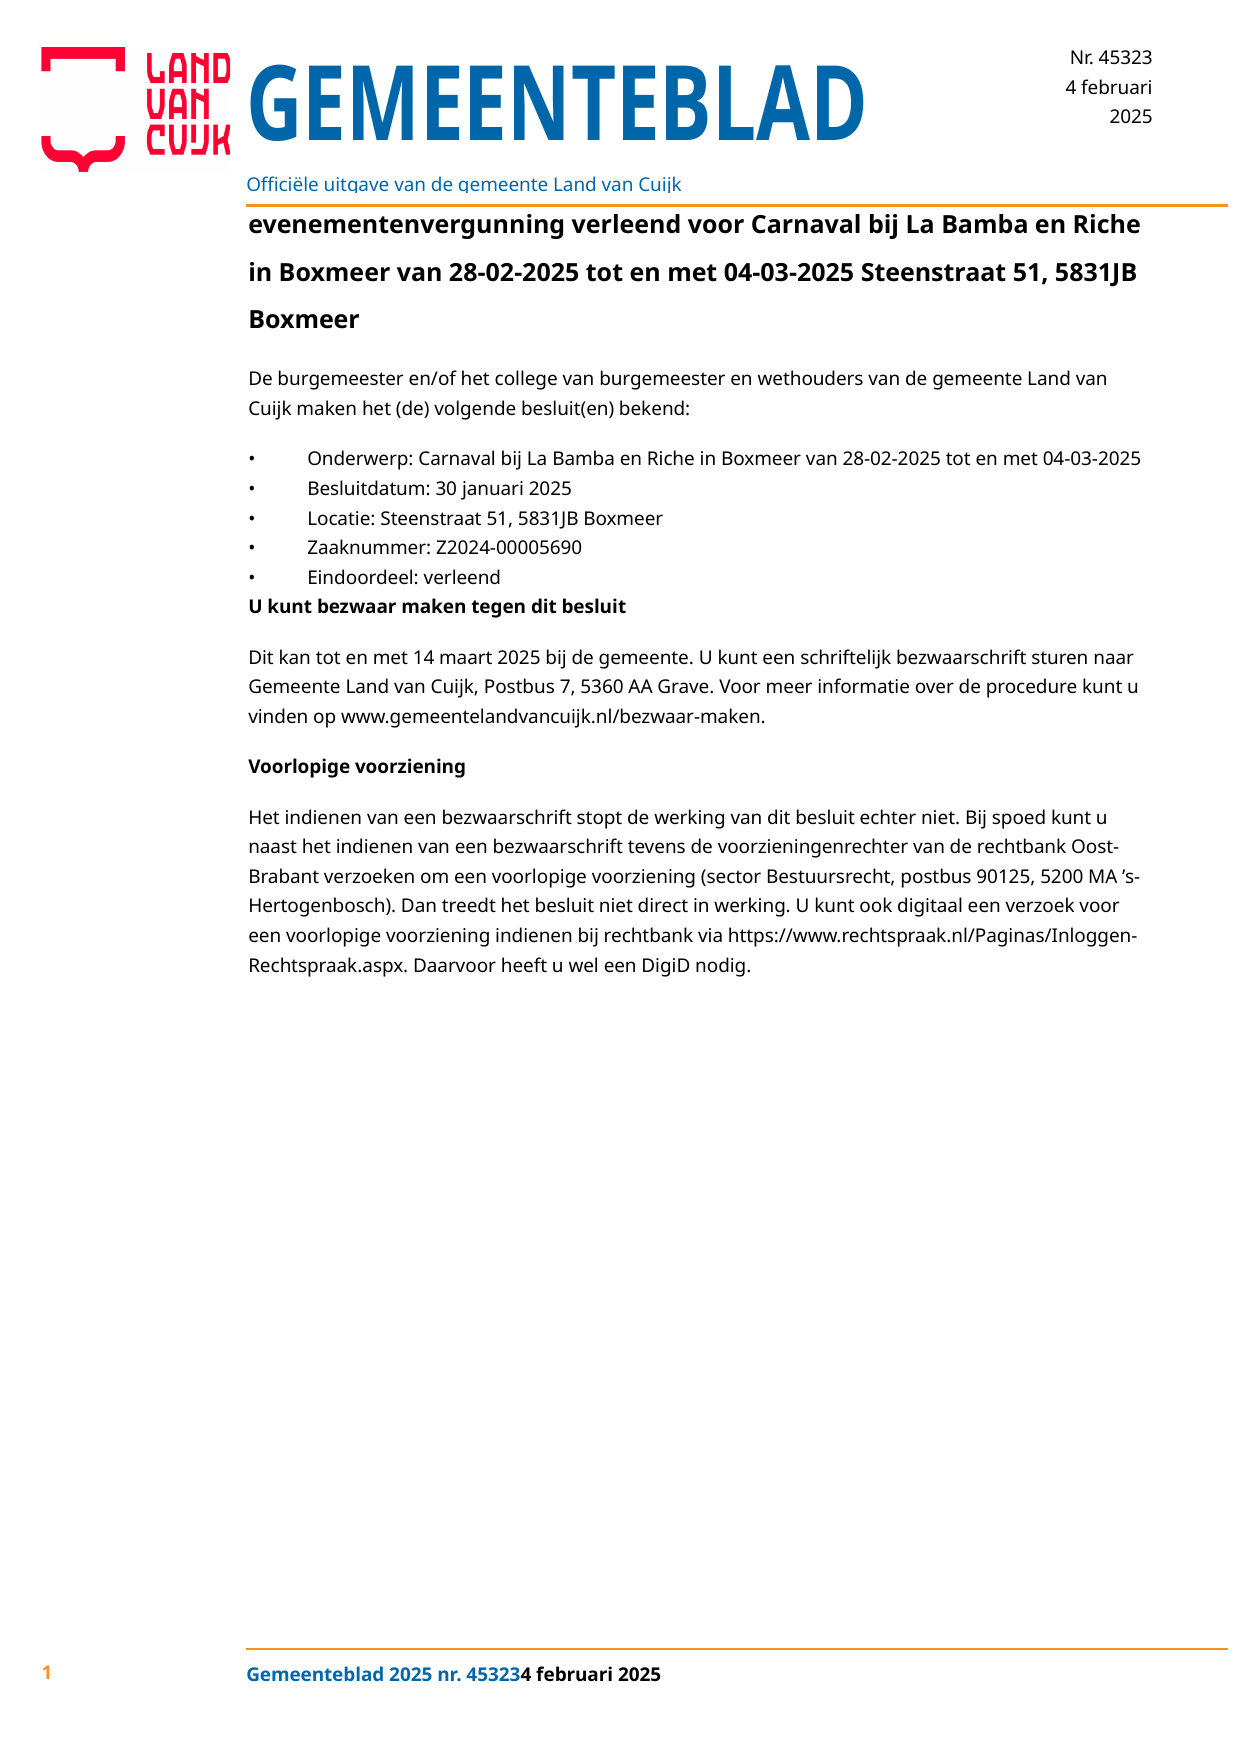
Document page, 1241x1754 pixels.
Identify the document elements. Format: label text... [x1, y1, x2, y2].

list Eindoordeel: verleend [248, 564, 1152, 589]
picture [41, 47, 231, 172]
list Besluitdatum: 30 januari 2025 [248, 475, 1152, 501]
text Dit kan tot en met 14 maart 2025 bij de gemeente. U kunt een schriftelijk bezwaarschrift sturen naar Gemeente Land van Cuijk, Postbus 7, 5360 AA Grave. Voor meer informatie over de procedure kunt u vinden op www.gemeentelandvancuijk.nl/bezwaar-maken. [248, 644, 1152, 729]
list Onderwerp: Carnaval bij La Bamba en Riche in Boxmeer van 28-02-2025 tot en met 04-03-2025 [248, 446, 1152, 471]
text evenementenvergunning verleend voor Carnaval bij La Bamba en Riche in Boxmeer van 28-02-2025 tot en met 04-03-2025 Steenstraat 51, 5831JB Boxmeer [248, 207, 1152, 336]
text U kunt bezwaar maken tegen dit besluit [248, 593, 1152, 619]
list Locatie: Steenstraat 51, 5831JB Boxmeer [248, 505, 1152, 530]
text Het indienen van een bezwaarschrift stopt de werking van dit besluit echter niet. Bij spoed kunt u naast het indienen van een bezwaarschrift tevens de voorzieningenrechter van de rechtbank Oost-Brabant verzoeken om een voorlopige voorziening (sector Bestuursrecht, postbus 90125, 5200 MA ’s-Hertogenbosch). Dan treedt het besluit niet direct in werking. U kunt ook digitaal een verzoek voor een voorlopige voorziening indienen bij rechtbank via https://www.rechtspraak.nl/Paginas/Inloggen-Rechtspraak.aspx. Daarvoor heeft u wel een DigiD nodig. [248, 804, 1152, 977]
text Voorlopige voorziening [248, 753, 1152, 779]
list Zaaknummer: Z2024-00005690 [248, 534, 1152, 560]
text De burgemeester en/of het college van burgemeester en wethouders van de gemeente Land van Cuijk maken het (de) volgende besluit(en) bekend: [248, 366, 1152, 421]
